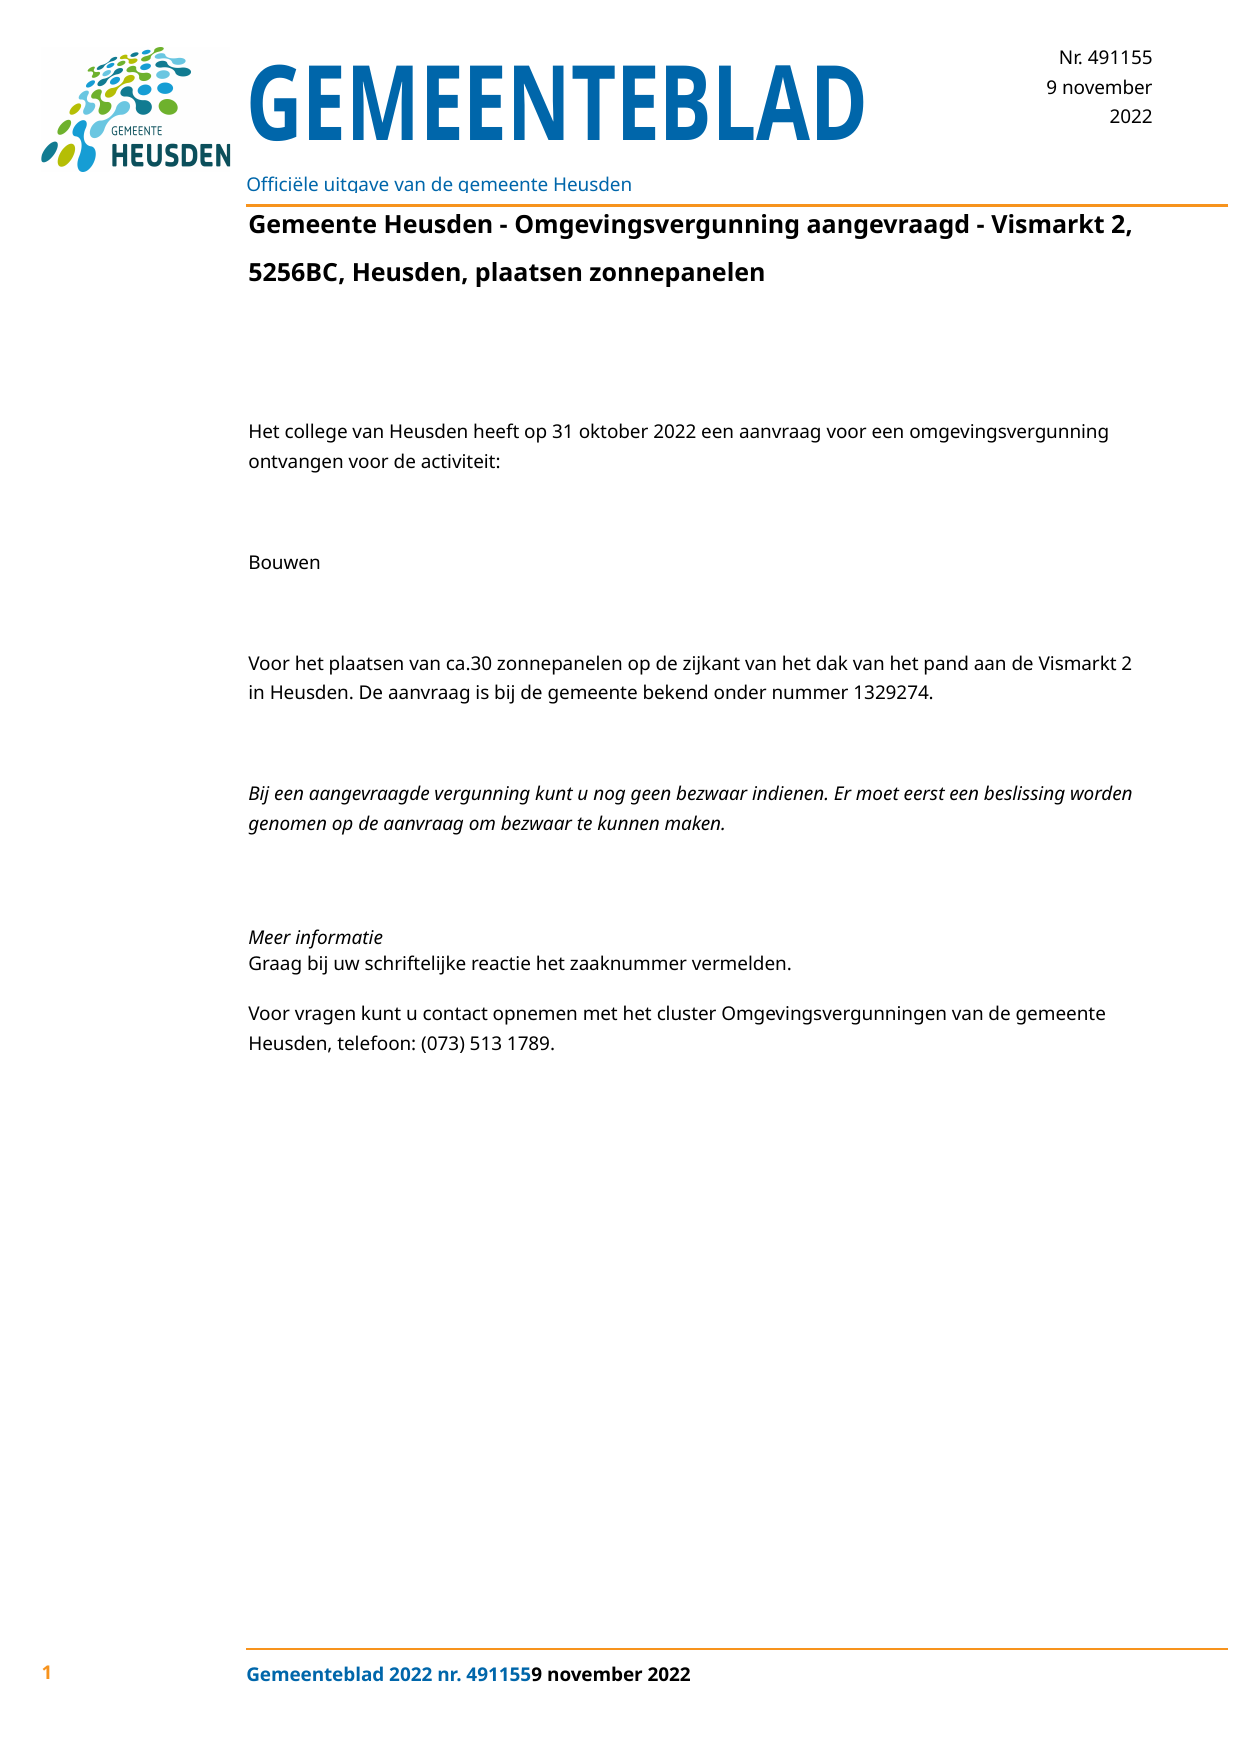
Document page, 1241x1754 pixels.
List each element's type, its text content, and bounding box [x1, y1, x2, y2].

text Voor het plaatsen van ca.30 zonnepanelen op de zijkant van het dak van het pand aan de Vismarkt 2 in Heusden. De aanvraag is bij de gemeente bekend onder nummer 1329274. [248, 650, 1152, 705]
text Bij een aangevraagde vergunning kunt u nog geen bezwaar indienen. Er moet eerst een beslissing worden genomen op de aanvraag om bezwaar te kunnen maken. [248, 780, 1152, 836]
text Gemeente Heusden - Omgevingsvergunning aangevraagd - Vismarkt 2, 5256BC, Heusden, plaatsen zonnepanelen [248, 207, 1152, 288]
text Meer informatie [248, 924, 1152, 950]
picture [41, 47, 231, 172]
text Het college van Heusden heeft op 31 oktober 2022 een aanvraag voor een omgevingsvergunning ontvangen voor de activiteit: [248, 419, 1152, 474]
text Bouwen [248, 549, 1152, 575]
text Graag bij uw schriftelijke reactie het zaaknummer vermelden. [248, 950, 1152, 976]
text Voor vragen kunt u contact opnemen met het cluster Omgevingsvergunningen van de gemeente Heusden, telefoon: (073) 513 1789. [248, 1001, 1152, 1056]
